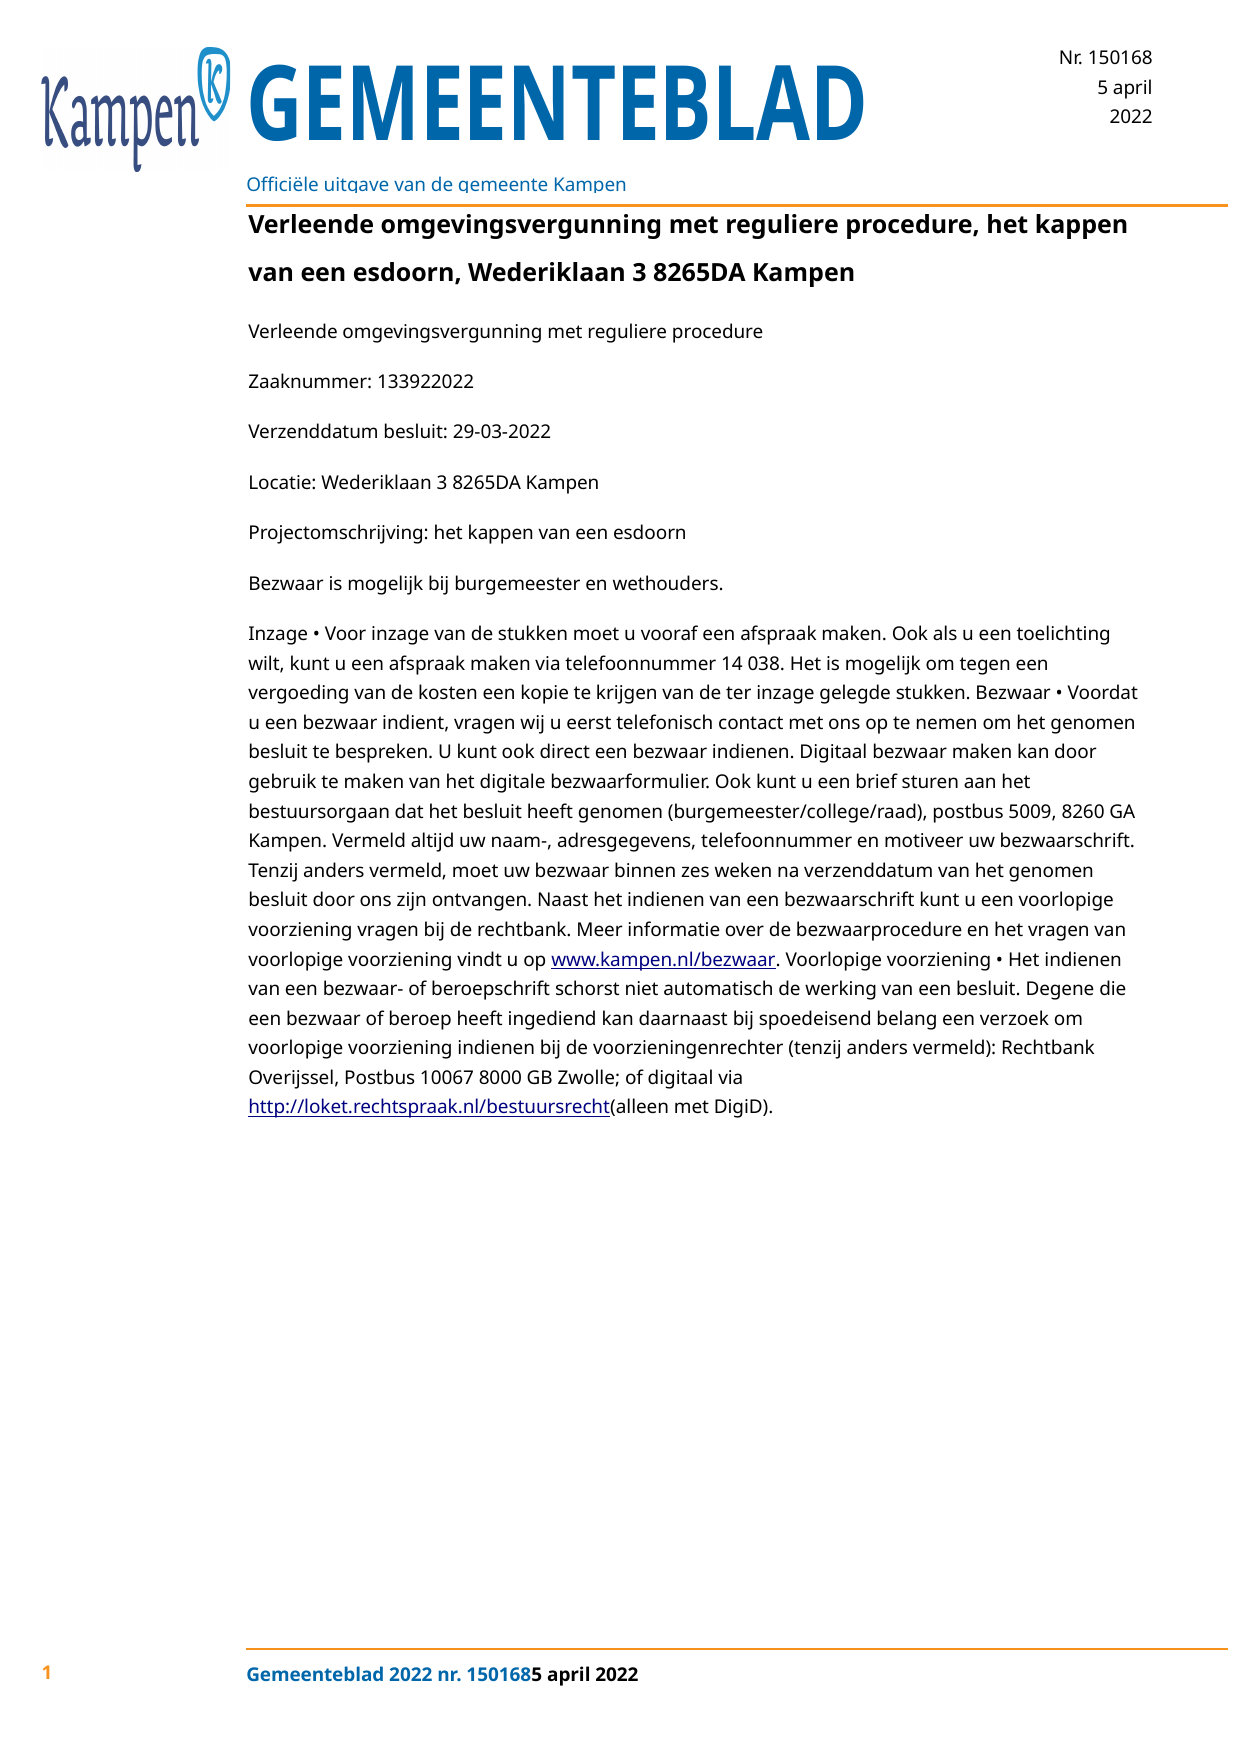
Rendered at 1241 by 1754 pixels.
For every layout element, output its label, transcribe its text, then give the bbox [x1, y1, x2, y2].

text Zaaknummer: 133922022 [248, 368, 1152, 394]
text Bezwaar is mogelijk bij burgemeester en wethouders. [248, 570, 1152, 596]
text Verzenddatum besluit: 29-03-2022 [248, 419, 1152, 444]
text Verleende omgevingsvergunning met reguliere procedure, het kappen van een esdoorn, Wederiklaan 3 8265DA Kampen [248, 207, 1152, 288]
text Projectomschrijving: het kappen van een esdoorn [248, 519, 1152, 545]
text Locatie: Wederiklaan 3 8265DA Kampen [248, 469, 1152, 495]
picture [41, 47, 231, 172]
text Inzage • Voor inzage van de stukken moet u vooraf een afspraak maken. Ook als u een toelichting wilt, kunt u een afspraak maken via telefoonnummer 14 038. Het is mogelijk om tegen een vergoeding van de kosten een kopie te krijgen van de ter inzage gelegde stukken. Bezwaar • Voordat u een bezwaar indient, vragen wij u eerst telefonisch contact met ons op te nemen om het genomen besluit te bespreken. U kunt ook direct een bezwaar indienen. Digitaal bezwaar maken kan door gebruik te maken van het digitale bezwaarformulier. Ook kunt u een brief sturen aan het bestuursorgaan dat het besluit heeft genomen (burgemeester/college/raad), postbus 5009, 8260 GA Kampen. Vermeld altijd uw naam-, adresgegevens, telefoonnummer en motiveer uw bezwaarschrift. Tenzij anders vermeld, moet uw bezwaar binnen zes weken na verzenddatum van het genomen besluit door ons zijn ontvangen. Naast het indienen van een bezwaarschrift kunt u een voorlopige voorziening vragen bij de rechtbank. Meer informatie over de bezwaarprocedure en het vragen van voorlopige voorziening vindt u op www.kampen.nl/bezwaar. Voorlopige voorziening • Het indienen van een bezwaar- of beroepschrift schorst niet automatisch de werking van een besluit. Degene die een bezwaar of beroep heeft ingediend kan daarnaast bij spoedeisend belang een verzoek om voorlopige voorziening indienen bij de voorzieningenrechter (tenzij anders vermeld): Rechtbank Overijssel, Postbus 10067 8000 GB Zwolle; of digitaal via http://loket.rechtspraak.nl/bestuursrecht(alleen met DigiD). [248, 620, 1152, 1119]
text Verleende omgevingsvergunning met reguliere procedure [248, 318, 1152, 344]
